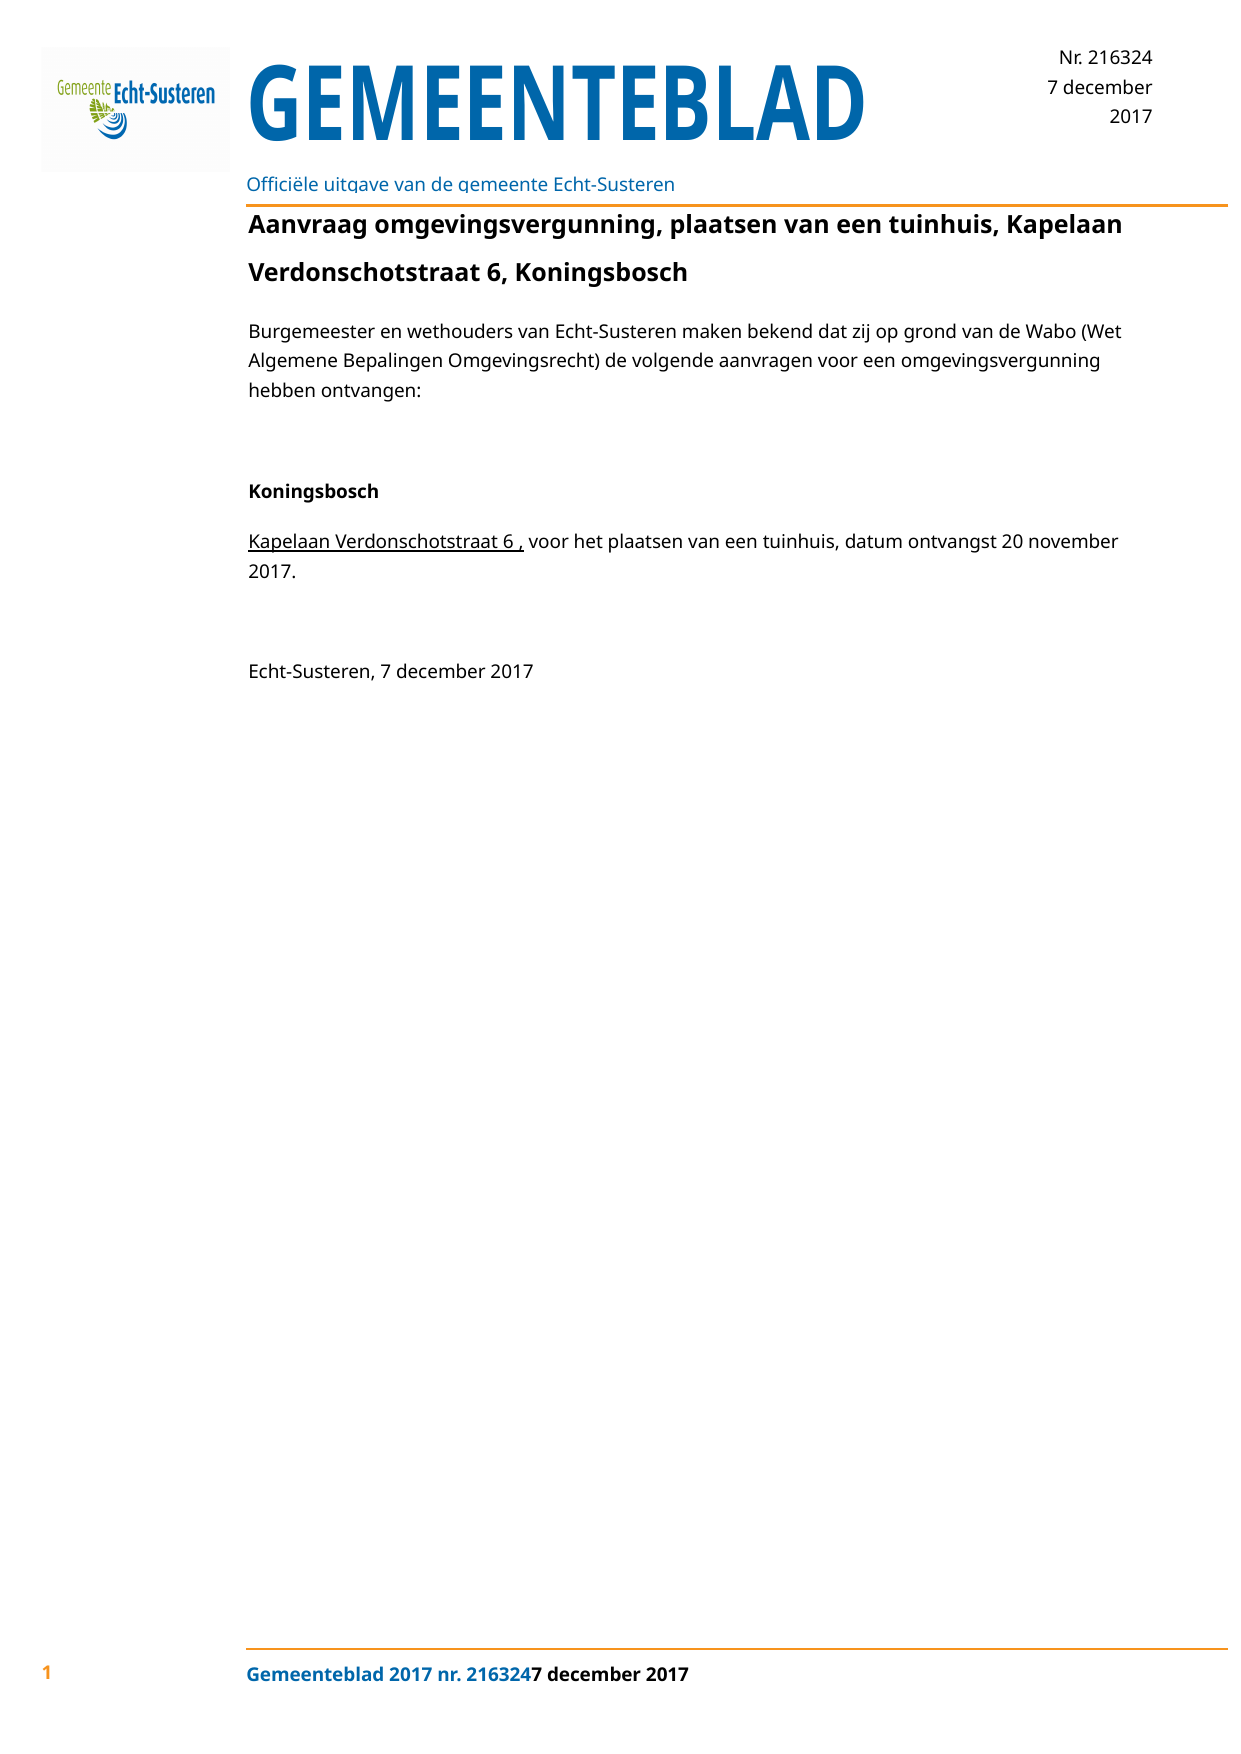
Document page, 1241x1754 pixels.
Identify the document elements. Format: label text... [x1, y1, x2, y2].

picture [41, 47, 231, 172]
text Echt-Susteren, 7 december 2017 [248, 659, 1152, 684]
text Burgemeester en wethouders van Echt-Susteren maken bekend dat zij op grond van de Wabo (Wet Algemene Bepalingen Omgevingsrecht) de volgende aanvragen voor een omgevingsvergunning hebben ontvangen: [248, 318, 1152, 403]
text Kapelaan Verdonschotstraat 6 , voor het plaatsen van een tuinhuis, datum ontvangst 20 november 2017. [248, 528, 1152, 584]
text Koningsbosch [248, 478, 1152, 504]
text Aanvraag omgevingsvergunning, plaatsen van een tuinhuis, Kapelaan Verdonschotstraat 6, Koningsbosch [248, 207, 1152, 288]
